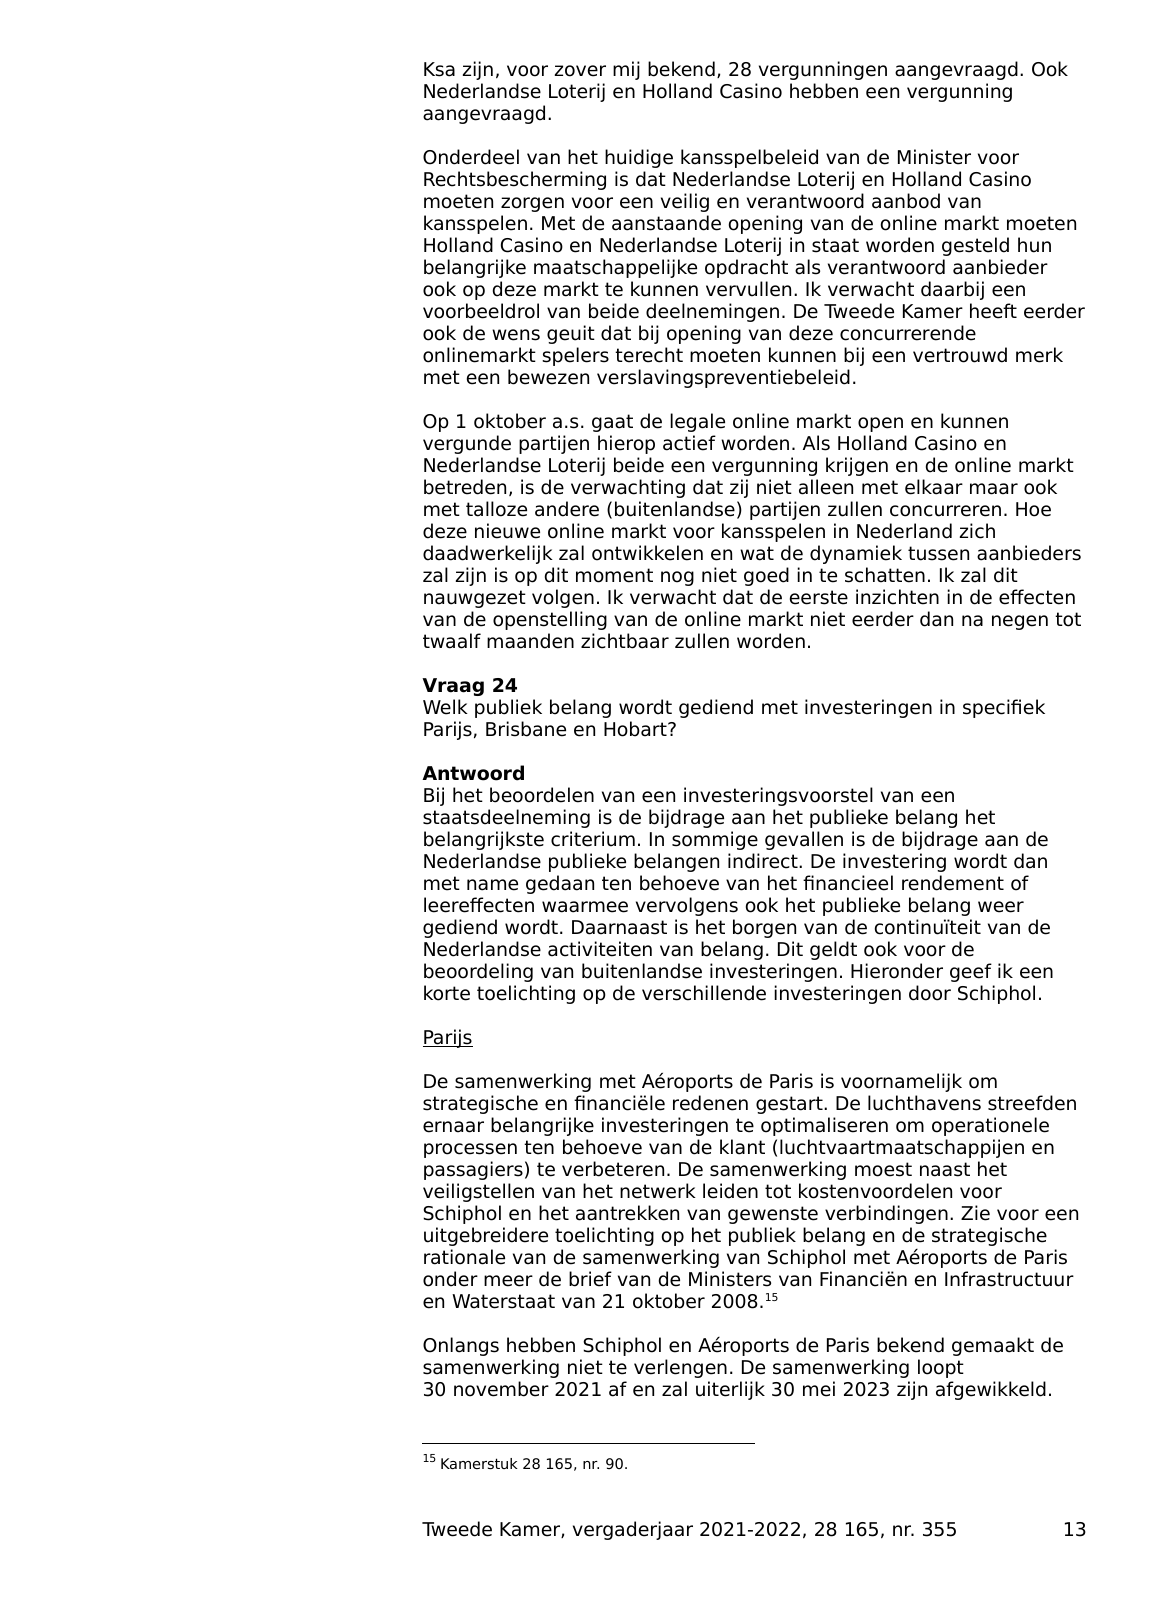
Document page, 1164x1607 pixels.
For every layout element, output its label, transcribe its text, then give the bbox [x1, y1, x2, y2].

subtitle Vraag 24 [422, 675, 1087, 697]
text Onlangs hebben Schiphol en Aéroports de Paris bekend gemaakt de samenwerking niet te verlengen. De samenwerking loopt 30 november 2021 af en zal uiterlijk 30 mei 2023 zijn afgewikkeld. [422, 1335, 1087, 1401]
text Op 1 oktober a.s. gaat de legale online markt open en kunnen vergunde partijen hierop actief worden. Als Holland Casino en Nederlandse Loterij beide een vergunning krijgen en de online markt betreden, is de verwachting dat zij niet alleen met elkaar maar ook met talloze andere (buitenlandse) partijen zullen concurreren. Hoe deze nieuwe online markt voor kansspelen in Nederland zich daadwerkelijk zal ontwikkelen en wat de dynamiek tussen aanbieders zal zijn is op dit moment nog niet goed in te schatten. Ik zal dit nauwgezet volgen. Ik verwacht dat de eerste inzichten in de effecten van de openstelling van de online markt niet eerder dan na negen tot twaalf maanden zichtbaar zullen worden. [422, 411, 1087, 653]
text Bij het beoordelen van een investeringsvoorstel van een staatsdeelneming is de bijdrage aan het publieke belang het belangrijkste criterium. In sommige gevallen is de bijdrage aan de Nederlandse publieke belangen indirect. De investering wordt dan met name gedaan ten behoeve van het financieel rendement of leereffecten waarmee vervolgens ook het publieke belang weer gediend wordt. Daarnaast is het borgen van de continuïteit van de Nederlandse activiteiten van belang. Dit geldt ook voor de beoordeling van buitenlandse investeringen. Hieronder geef ik een korte toelichting op de verschillende investeringen door Schiphol. [422, 785, 1087, 1005]
text Kamerstuk 28 165, nr. 90. [422, 1452, 1087, 1474]
text Ksa zijn, voor zover mij bekend, 28 vergunningen aangevraagd. Ook Nederlandse Loterij en Holland Casino hebben een vergunning aangevraagd. [422, 59, 1087, 125]
text Welk publiek belang wordt gediend met investeringen in specifiek Parijs, Brisbane en Hobart? [422, 697, 1087, 741]
subtitle Antwoord [422, 763, 1087, 785]
subtitle Parijs [422, 1027, 1087, 1049]
text De samenwerking met Aéroports de Paris is voornamelijk om strategische en financiële redenen gestart. De luchthavens streefden ernaar belangrijke investeringen te optimaliseren om operationele processen ten behoeve van de klant (luchtvaartmaatschappijen en passagiers) te verbeteren. De samenwerking moest naast het veiligstellen van het netwerk leiden tot kostenvoordelen voor Schiphol en het aantrekken van gewenste verbindingen. Zie voor een uitgebreidere toelichting op het publiek belang en de strategische rationale van de samenwerking van Schiphol met Aéroports de Paris onder meer de brief van de Ministers van Financiën en Infrastructuur en Waterstaat van 21 oktober 2008. [422, 1071, 1087, 1313]
text Onderdeel van het huidige kansspelbeleid van de Minister voor Rechtsbescherming is dat Nederlandse Loterij en Holland Casino moeten zorgen voor een veilig en verantwoord aanbod van kansspelen. Met de aanstaande opening van de online markt moeten Holland Casino en Nederlandse Loterij in staat worden gesteld hun belangrijke maatschappelijke opdracht als verantwoord aanbieder ook op deze markt te kunnen vervullen. Ik verwacht daarbij een voorbeeldrol van beide deelnemingen. De Tweede Kamer heeft eerder ook de wens geuit dat bij opening van deze concurrerende onlinemarkt spelers terecht moeten kunnen bij een vertrouwd merk met een bewezen verslavingspreventiebeleid. [422, 147, 1087, 389]
